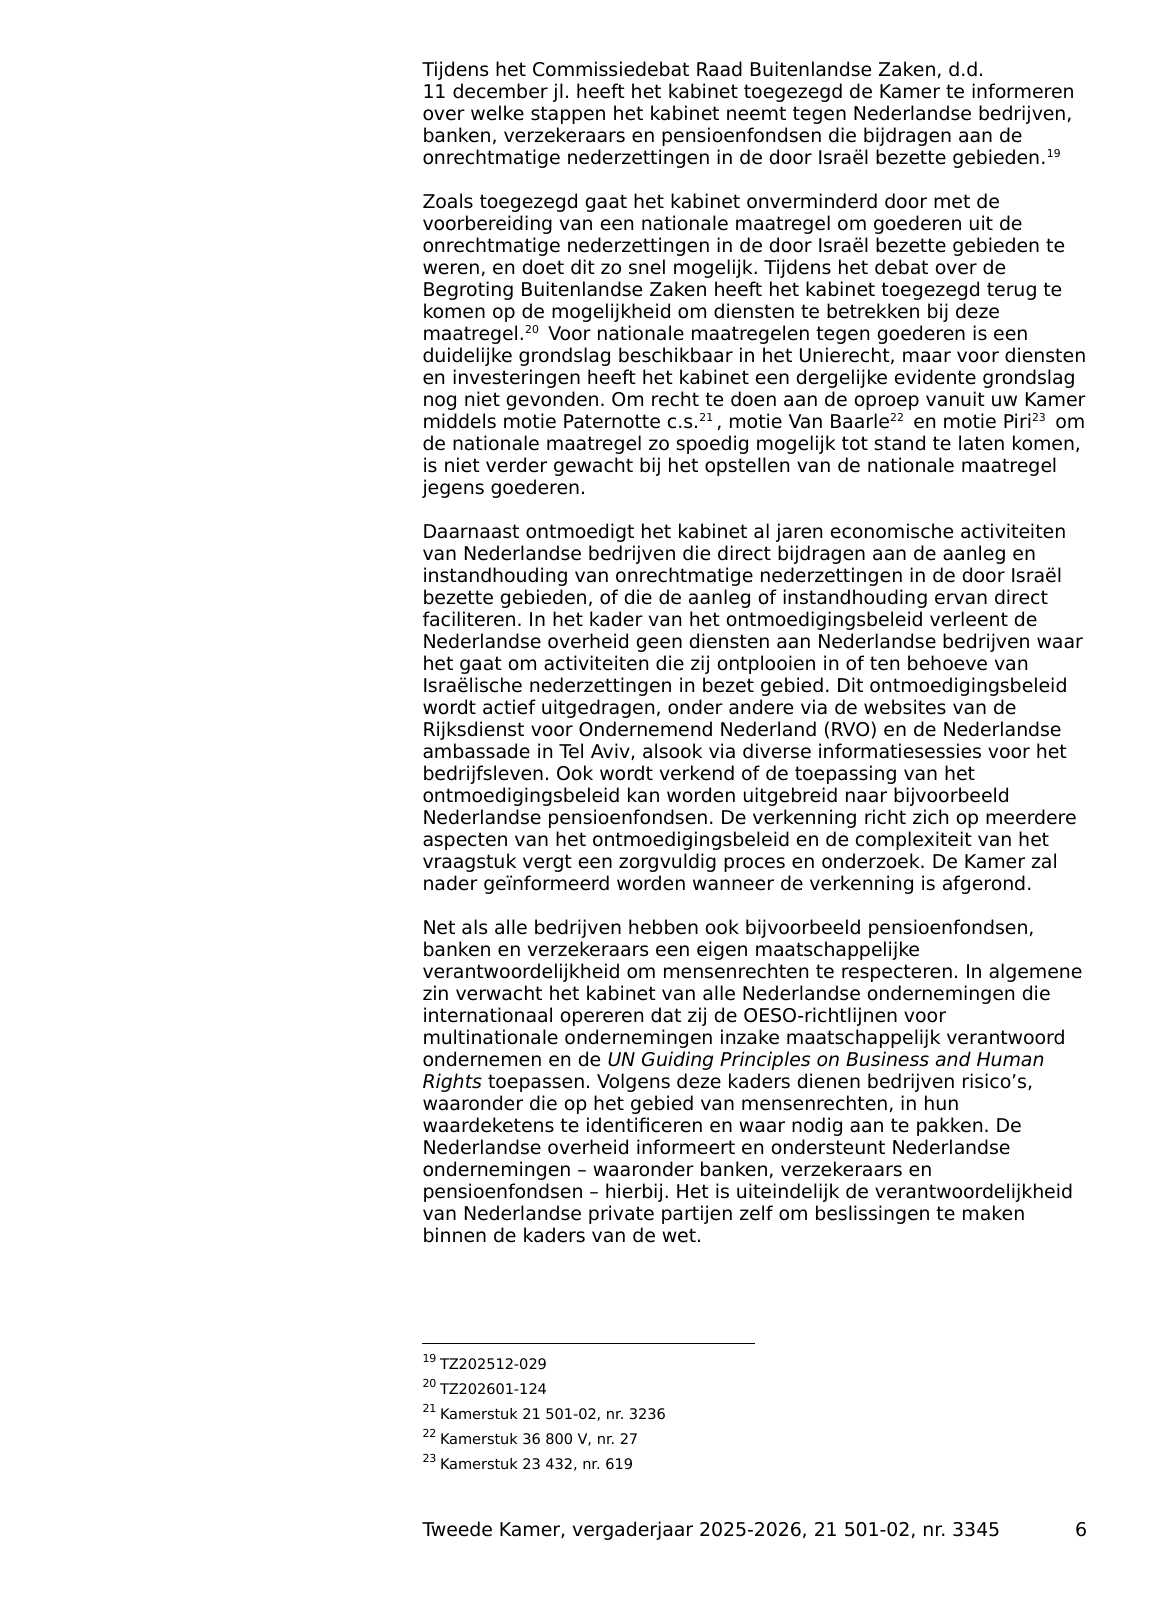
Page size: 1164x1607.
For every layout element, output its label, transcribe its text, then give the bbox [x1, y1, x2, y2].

text TZ202601-124 [422, 1377, 1087, 1399]
text TZ202512-029 [422, 1352, 1087, 1374]
text Kamerstuk 36 800 V, nr. 27 [422, 1427, 1087, 1449]
text Kamerstuk 21 501-02, nr. 3236 [422, 1402, 1087, 1424]
text Kamerstuk 23 432, nr. 619 [422, 1452, 1087, 1474]
text Net als alle bedrijven hebben ook bijvoorbeeld pensioenfondsen, banken en verzekeraars een eigen maatschappelijke verantwoordelijkheid om mensenrechten te respecteren. In algemene zin verwacht het kabinet van alle Nederlandse ondernemingen die internationaal opereren dat zij de OESO-richtlijnen voor multinationale ondernemingen inzake maatschappelijk verantwoord ondernemen en de UN Guiding Principles on Business and Human Rights toepassen. Volgens deze kaders dienen bedrijven risico’s, waaronder die op het gebied van mensenrechten, in hun waardeketens te identificeren en waar nodig aan te pakken. De Nederlandse overheid informeert en ondersteunt Nederlandse ondernemingen – waaronder banken, verzekeraars en pensioenfondsen – hierbij. Het is uiteindelijk de verantwoordelijkheid van Nederlandse private partijen zelf om beslissingen te maken binnen de kaders van de wet. [422, 917, 1087, 1247]
text Daarnaast ontmoedigt het kabinet al jaren economische activiteiten van Nederlandse bedrijven die direct bijdragen aan de aanleg en instandhouding van onrechtmatige nederzettingen in de door Israël bezette gebieden, of die de aanleg of instandhouding ervan direct faciliteren. In het kader van het ontmoedigingsbeleid verleent de Nederlandse overheid geen diensten aan Nederlandse bedrijven waar het gaat om activiteiten die zij ontplooien in of ten behoeve van Israëlische nederzettingen in bezet gebied. Dit ontmoedigingsbeleid wordt actief uitgedragen, onder andere via de websites van de Rijksdienst voor Ondernemend Nederland (RVO) en de Nederlandse ambassade in Tel Aviv, alsook via diverse informatiesessies voor het bedrijfsleven. Ook wordt verkend of de toepassing van het ontmoedigingsbeleid kan worden uitgebreid naar bijvoorbeeld Nederlandse pensioenfondsen. De verkenning richt zich op meerdere aspecten van het ontmoedigingsbeleid en de complexiteit van het vraagstuk vergt een zorgvuldig proces en onderzoek. De Kamer zal nader geïnformeerd worden wanneer de verkenning is afgerond. [422, 521, 1087, 895]
text Zoals toegezegd gaat het kabinet onverminderd door met de voorbereiding van een nationale maatregel om goederen uit de onrechtmatige nederzettingen in de door Israël bezette gebieden te weren, en doet dit zo snel mogelijk. Tijdens het debat over de Begroting Buitenlandse Zaken heeft het kabinet toegezegd terug te komen op de mogelijkheid om diensten te betrekken bij deze maatregel. Voor nationale maatregelen tegen goederen is een duidelijke grondslag beschikbaar in het Unierecht, maar voor diensten en investeringen heeft het kabinet een dergelijke evidente grondslag nog niet gevonden. Om recht te doen aan de oproep vanuit uw Kamer middels motie Paternotte c.s., motie Van Baarle en motie Piri om de nationale maatregel zo spoedig mogelijk tot stand te laten komen, is niet verder gewacht bij het opstellen van de nationale maatregel jegens goederen. [422, 191, 1087, 499]
text Tijdens het Commissiedebat Raad Buitenlandse Zaken, d.d. 11 december jl. heeft het kabinet toegezegd de Kamer te informeren over welke stappen het kabinet neemt tegen Nederlandse bedrijven, banken, verzekeraars en pensioenfondsen die bijdragen aan de onrechtmatige nederzettingen in de door Israël bezette gebieden. [422, 59, 1087, 169]
